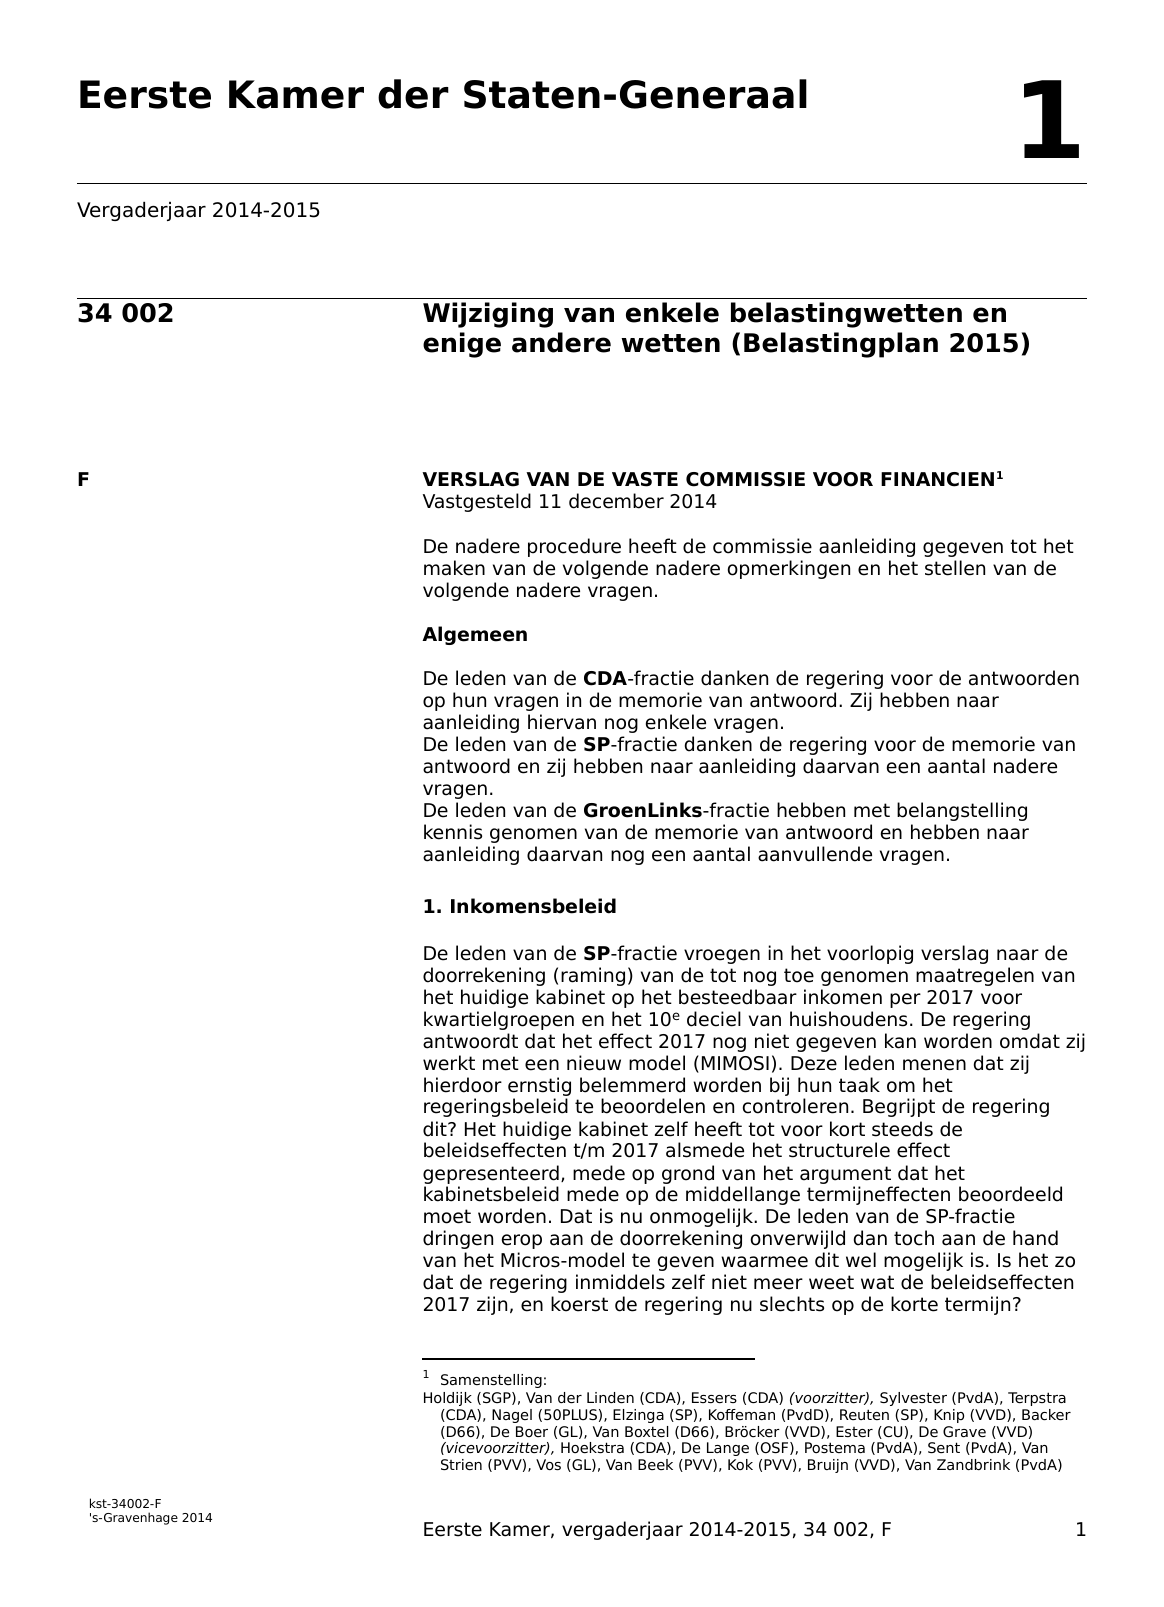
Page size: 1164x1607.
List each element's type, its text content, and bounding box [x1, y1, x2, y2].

text De leden van de SP-fractie danken de regering voor de memorie van antwoord en zij hebben naar aanleiding daarvan een aantal nadere vragen. [422, 734, 1087, 800]
subtitle Algemeen [422, 624, 1087, 646]
table_cell Vergaderjaar 2014-2015 [77, 184, 1087, 298]
text kst-34002-F [88, 1497, 323, 1511]
subtitle 1. Inkomensbeleid [422, 896, 1087, 918]
text Holdijk (SGP), Van der Linden (CDA), Essers (CDA) (voorzitter), Sylvester (PvdA), Terpstra (CDA), Nagel (50PLUS), Elzinga (SP), Koffeman (PvdD), Reuten (SP), Knip (VVD), Backer (D66), De Boer (GL), Van Boxtel (D66), Bröcker (VVD), Ester (CU), De Grave (VVD) (vicevoorzitter), Hoekstra (CDA), De Lange (OSF), Postema (PvdA), Sent (PvdA), Van Strien (PVV), Vos (GL), Van Beek (PVV), Kok (PVV), Bruijn (VVD), Van Zandbrink (PvdA) [422, 1390, 1087, 1474]
text De leden van de GroenLinks-fractie hebben met belangstelling kennis genomen van de memorie van antwoord en hebben naar aanleiding daarvan nog een aantal aanvullende vragen. [422, 800, 1087, 866]
text De leden van de SP-fractie vroegen in het voorlopig verslag naar de doorrekening (raming) van de tot nog toe genomen maatregelen van het huidige kabinet op het besteedbaar inkomen per 2017 voor kwartielgroepen en het 10e deciel van huishoudens. De regering antwoordt dat het effect 2017 nog niet gegeven kan worden omdat zij werkt met een nieuw model (MIMOSI). Deze leden menen dat zij hierdoor ernstig belemmerd worden bij hun taak om het regeringsbeleid te beoordelen en controleren. Begrijpt de regering dit? Het huidige kabinet zelf heeft tot voor kort steeds de beleidseffecten t/m 2017 alsmede het structurele effect gepresenteerd, mede op grond van het argument dat het kabinetsbeleid mede op de middellange termijneffecten beoordeeld moet worden. Dat is nu onmogelijk. De leden van de SP-fractie dringen erop aan de doorrekening onverwijld dan toch aan de hand van het Micros-model te geven waarmee dit wel mogelijk is. Is het zo dat de regering inmiddels zelf niet meer weet wat de beleidseffecten 2017 zijn, en koerst de regering nu slechts op de korte termijn? [422, 943, 1087, 1316]
text Vastgesteld 11 december 2014 [422, 491, 1087, 513]
text Samenstelling: [422, 1368, 1087, 1390]
table_header 1 [886, 59, 1087, 183]
table_header Eerste Kamer der Staten-Generaal [77, 59, 886, 183]
text De leden van de CDA-fractie danken de regering voor de antwoorden op hun vragen in de memorie van antwoord. Zij hebben naar aanleiding hiervan nog enkele vragen. [422, 668, 1087, 734]
text 's-Gravenhage 2014 [88, 1511, 323, 1525]
subtitle F VERSLAG VAN DE VASTE COMMISSIE VOOR FINANCIEN [77, 469, 1087, 491]
text De nadere procedure heeft de commissie aanleiding gegeven tot het maken van de volgende nadere opmerkingen en het stellen van de volgende nadere vragen. [422, 536, 1087, 601]
subtitle 34 002 Wijziging van enkele belastingwetten en enige andere wetten (Belastingplan 2015) [77, 299, 1087, 358]
